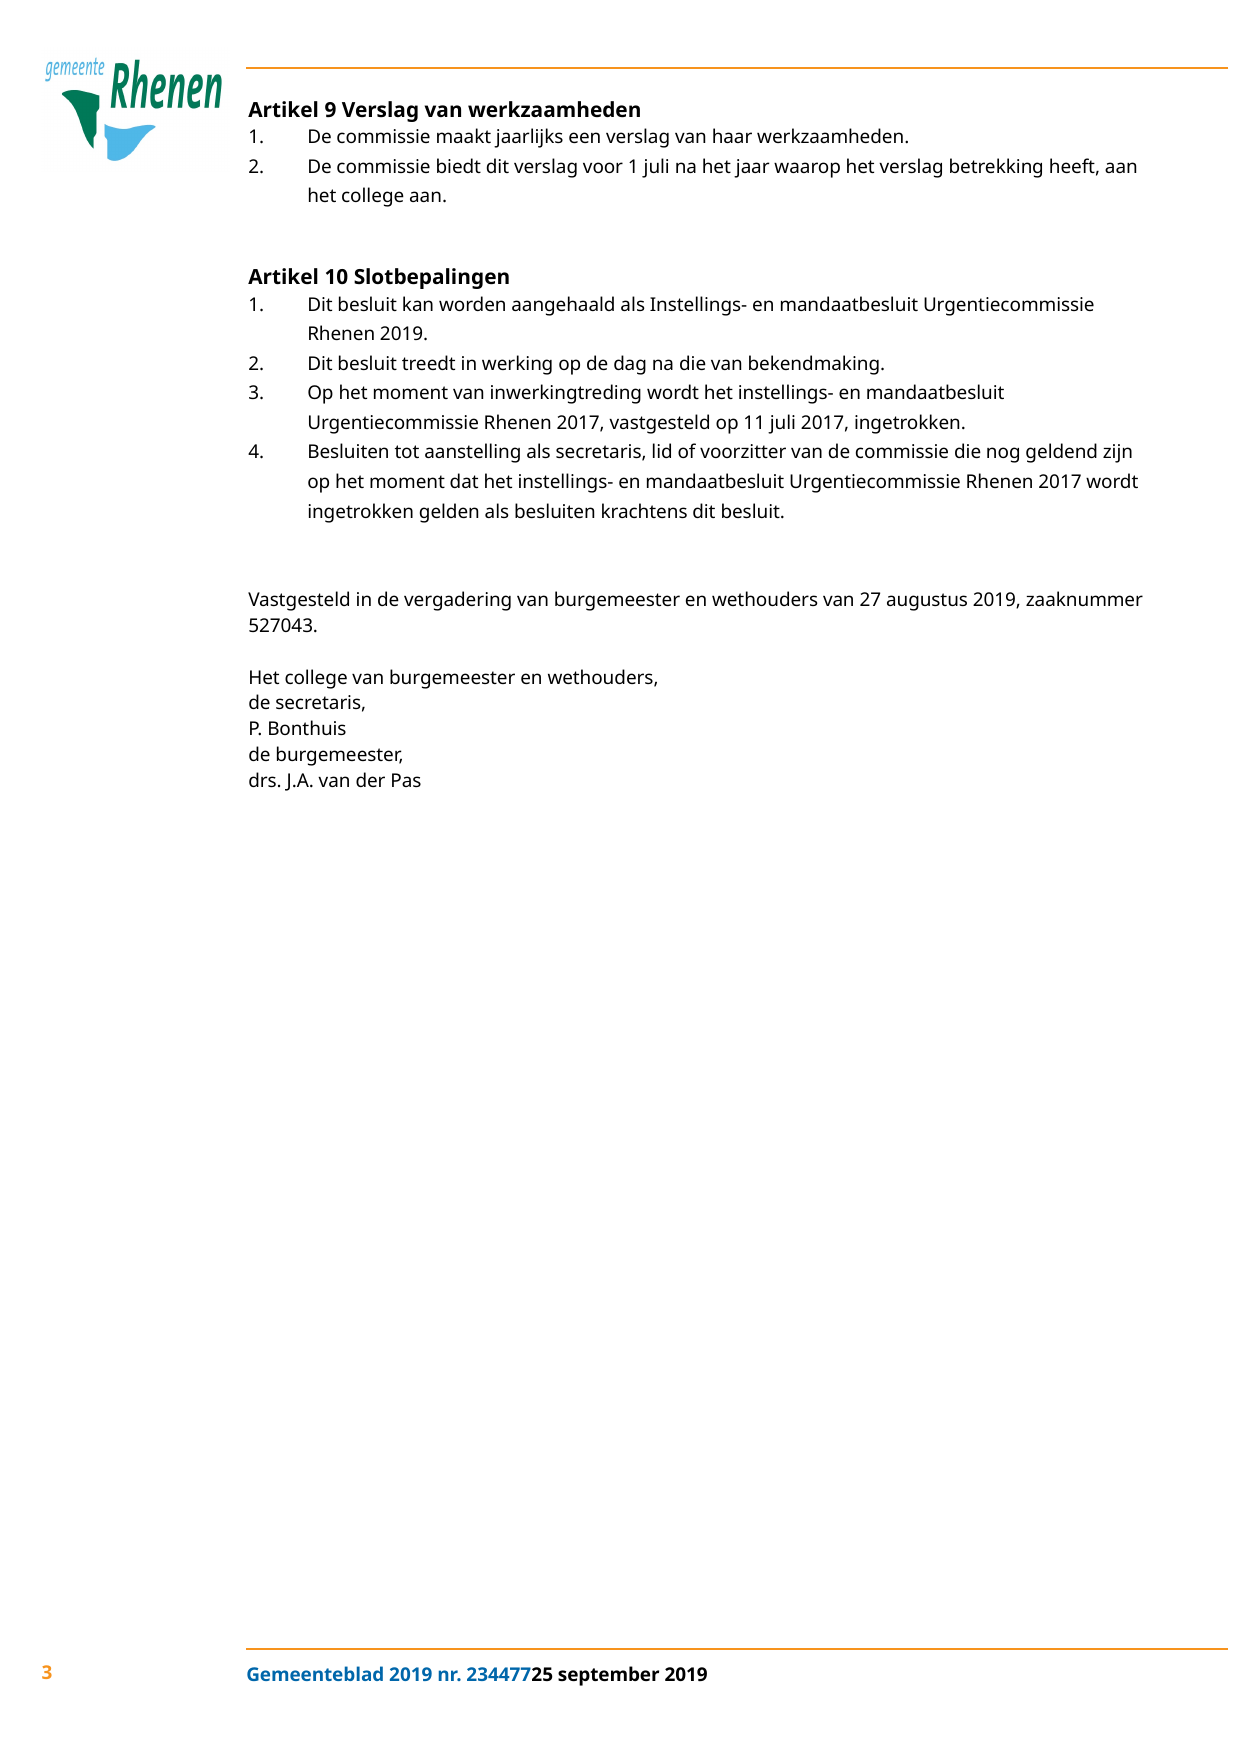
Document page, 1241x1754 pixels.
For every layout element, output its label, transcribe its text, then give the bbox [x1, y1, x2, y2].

list Dit besluit treedt in werking op de dag na die van bekendmaking. [248, 350, 1152, 376]
list Op het moment van inwerkingtreding wordt het instellings- en mandaatbesluit Urgentiecommissie Rhenen 2017, vastgesteld op 11 juli 2017, ingetrokken. [248, 379, 1152, 435]
picture [41, 47, 231, 172]
text de secretaris, [248, 689, 1152, 715]
text Vastgesteld in de vergadering van burgemeester en wethouders van 27 augustus 2019, zaaknummer 527043. [248, 587, 1152, 638]
text Artikel 10 Slotbepalingen [248, 262, 1152, 291]
list Dit besluit kan worden aangehaald als Instellings- en mandaatbesluit Urgentiecommissie Rhenen 2019. [248, 291, 1152, 346]
text de burgemeester, [248, 741, 1152, 767]
list De commissie biedt dit verslag voor 1 juli na het jaar waarop het verslag betrekking heeft, aan het college aan. [248, 153, 1152, 208]
text Artikel 9 Verslag van werkzaamheden [248, 95, 1152, 123]
text drs. J.A. van der Pas [248, 767, 1152, 792]
list Besluiten tot aanstelling als secretaris, lid of voorzitter van de commissie die nog geldend zijn op het moment dat het instellings- en mandaatbesluit Urgentiecommissie Rhenen 2017 wordt ingetrokken gelden als besluiten krachtens dit besluit. [248, 439, 1152, 524]
text P. Bonthuis [248, 715, 1152, 741]
list De commissie maakt jaarlijks een verslag van haar werkzaamheden. [248, 123, 1152, 149]
text Het college van burgemeester en wethouders, [248, 664, 1152, 689]
